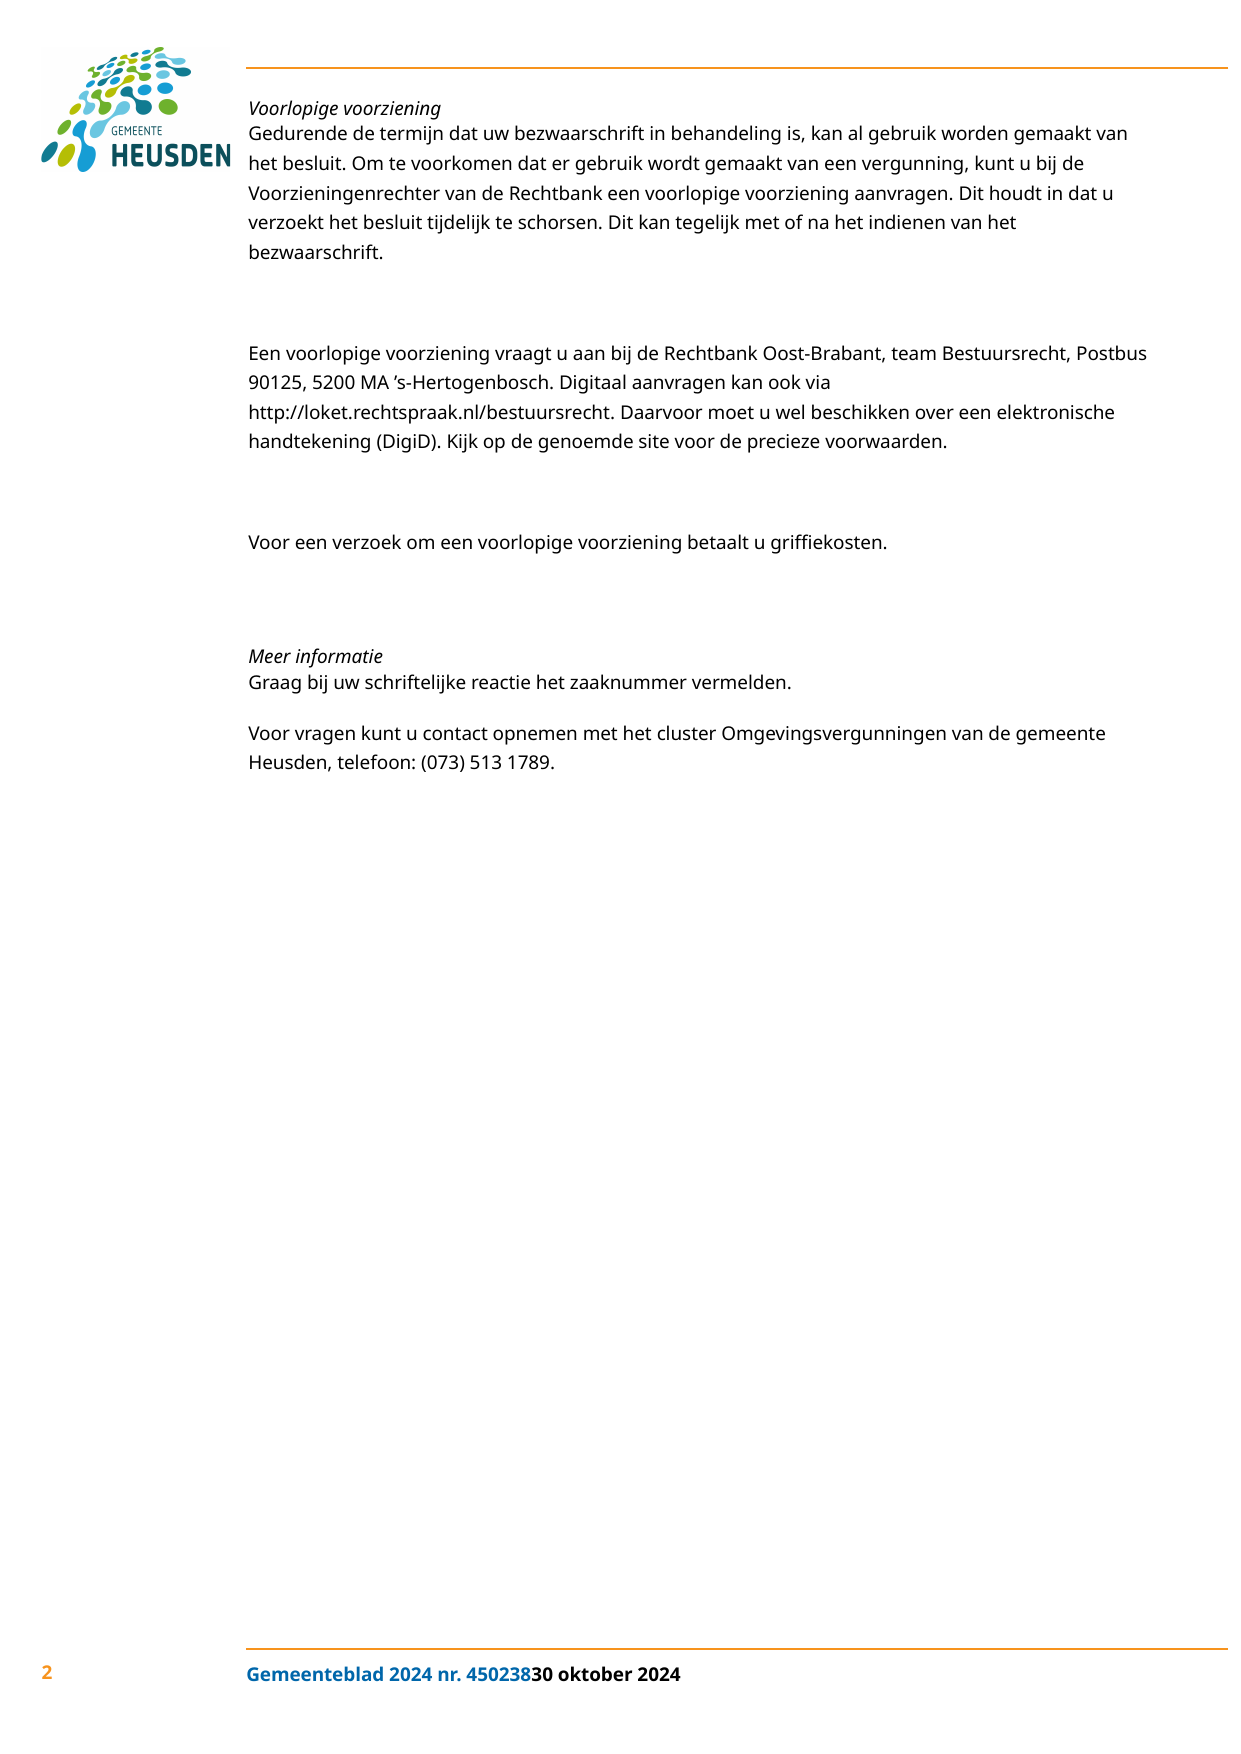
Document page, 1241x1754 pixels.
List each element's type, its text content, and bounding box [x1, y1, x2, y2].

picture [41, 47, 231, 172]
text Voor een verzoek om een voorlopige voorziening betaalt u griffiekosten. [248, 529, 1152, 555]
text Voorlopige voorziening [248, 95, 1152, 121]
text Meer informatie [248, 644, 1152, 669]
text Gedurende de termijn dat uw bezwaarschrift in behandeling is, kan al gebruik worden gemaakt van het besluit. Om te voorkomen dat er gebruik wordt gemaakt van een vergunning, kunt u bij de Voorzieningenrechter van de Rechtbank een voorlopige voorziening aanvragen. Dit houdt in dat u verzoekt het besluit tijdelijk te schorsen. Dit kan tegelijk met of na het indienen van het bezwaarschrift. [248, 121, 1152, 264]
text Graag bij uw schriftelijke reactie het zaaknummer vermelden. [248, 669, 1152, 695]
text Voor vragen kunt u contact opnemen met het cluster Omgevingsvergunningen van de gemeente Heusden, telefoon: (073) 513 1789. [248, 720, 1152, 775]
text Een voorlopige voorziening vraagt u aan bij de Rechtbank Oost-Brabant, team Bestuursrecht, Postbus 90125, 5200 MA ’s-Hertogenbosch. Digitaal aanvragen kan ook via http://loket.rechtspraak.nl/bestuursrecht. Daarvoor moet u wel beschikken over een elektronische handtekening (DigiD). Kijk op de genoemde site voor de precieze voorwaarden. [248, 340, 1152, 454]
